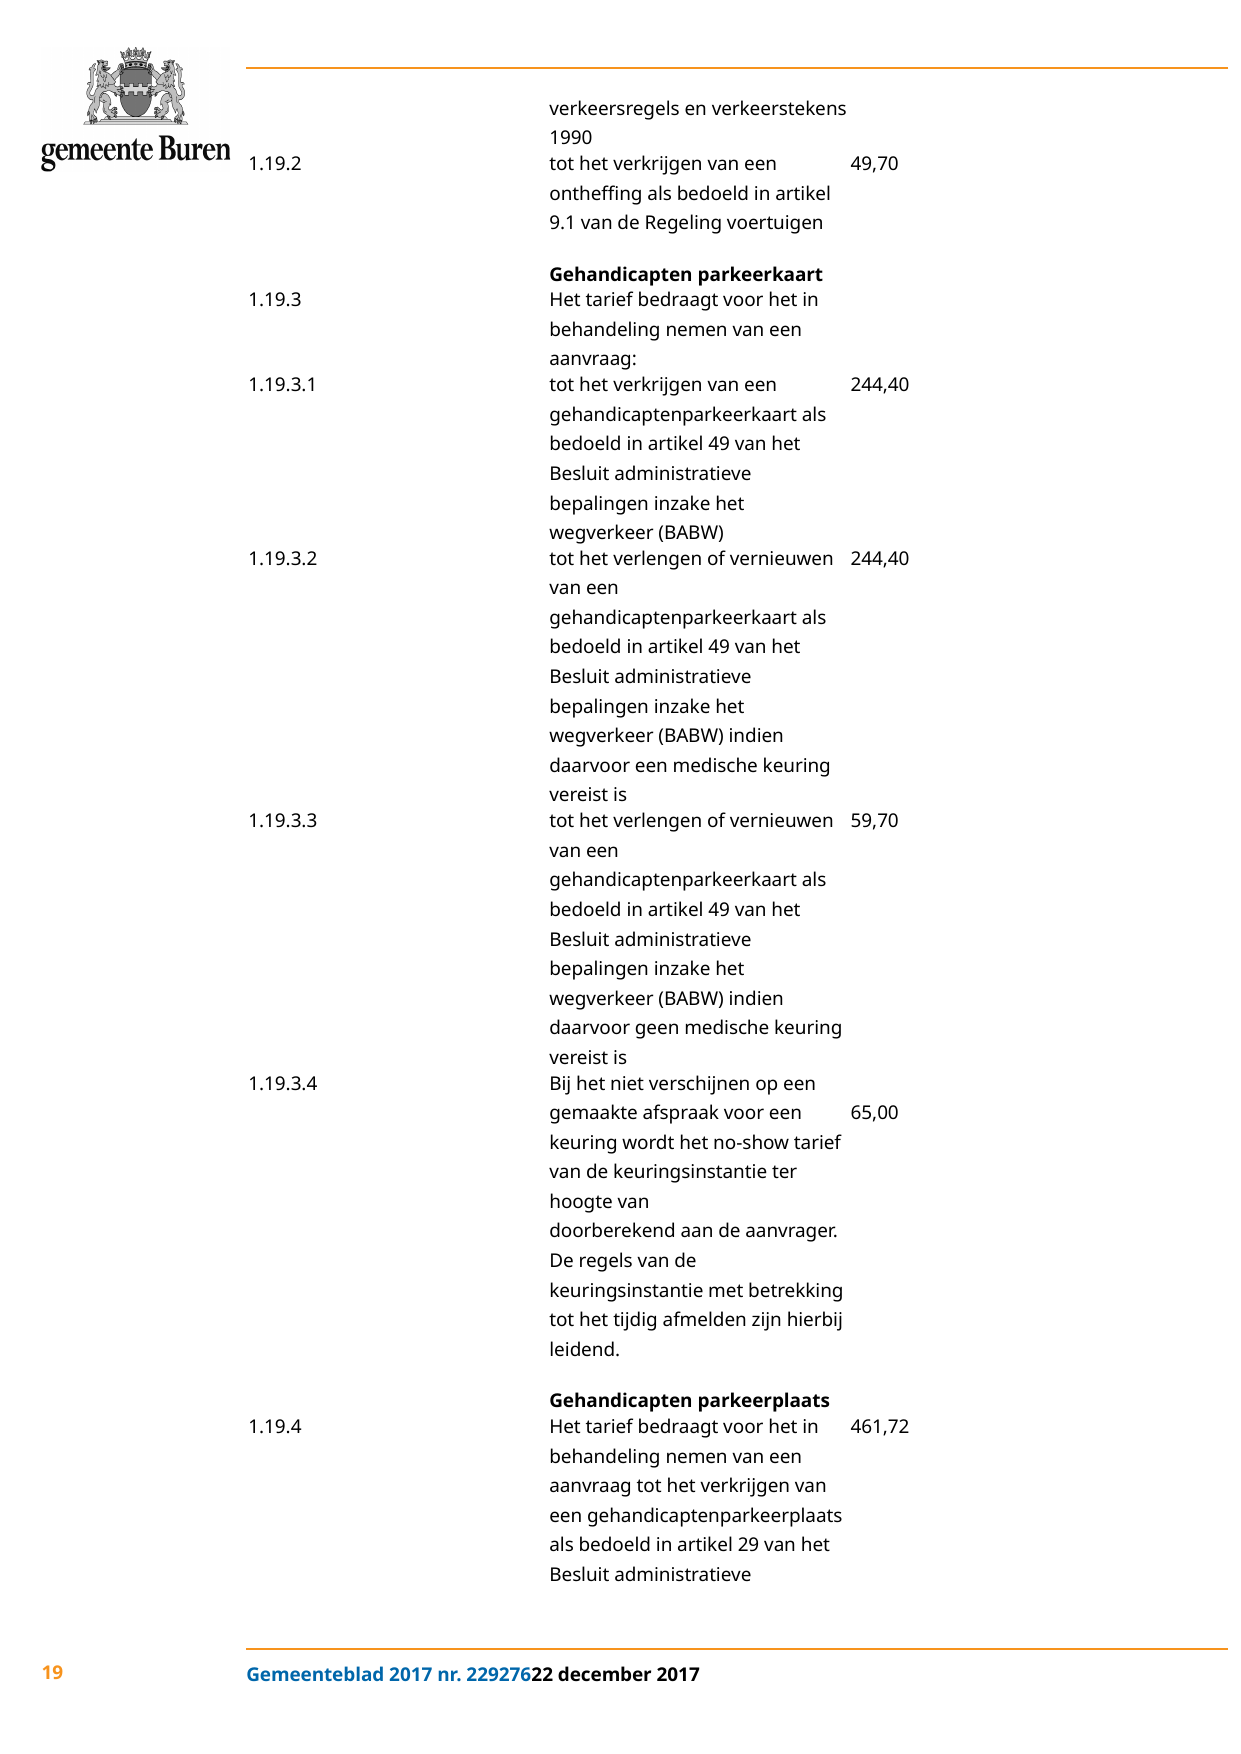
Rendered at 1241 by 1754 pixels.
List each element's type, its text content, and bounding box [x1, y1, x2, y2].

table_cell [549, 235, 850, 261]
table_cell [850, 95, 1152, 150]
table_cell 244,40 [850, 371, 1152, 545]
table_cell [549, 1362, 850, 1387]
table_cell 1.19.3.2 [248, 545, 549, 807]
table_cell 1.19.3.4 [248, 1070, 549, 1362]
table_cell [248, 95, 549, 150]
table_cell tot het verlengen of vernieuwen van een gehandicaptenparkeerkaart als bedoeld in artikel 49 van het Besluit administratieve bepalingen inzake het wegverkeer (BABW) indien daarvoor een medische keuring vereist is [549, 545, 850, 807]
table_cell [248, 1388, 549, 1413]
table_cell 1.19.3 [248, 286, 549, 371]
table_cell 59,70 [850, 808, 1152, 1070]
table_cell Het tarief bedraagt voor het in behandeling nemen van een aanvraag: [549, 286, 850, 371]
table_cell [248, 235, 549, 261]
table_cell 49,70 [850, 150, 1152, 235]
table_cell [850, 1362, 1152, 1387]
table_cell [850, 235, 1152, 261]
table_cell 1.19.4 [248, 1413, 549, 1587]
table_cell 65,00 [850, 1070, 1152, 1362]
table_cell Gehandicapten parkeerkaart [549, 261, 850, 286]
table_cell Gehandicapten parkeerplaats [549, 1388, 850, 1413]
table_cell 244,40 [850, 545, 1152, 807]
table_cell 1.19.3.1 [248, 371, 549, 545]
table_cell [850, 1388, 1152, 1413]
table_cell [850, 261, 1152, 286]
picture [41, 47, 231, 172]
table_cell [248, 1362, 549, 1387]
table_cell [850, 286, 1152, 371]
table_cell Bij het niet verschijnen op een gemaakte afspraak voor een keuring wordt het no-show tarief van de keuringsinstantie ter hoogte van doorberekend aan de aanvrager. De regels van de keuringsinstantie met betrekking tot het tijdig afmelden zijn hierbij leidend. [549, 1070, 850, 1362]
table_cell tot het verlengen of vernieuwen van een gehandicaptenparkeerkaart als bedoeld in artikel 49 van het Besluit administratieve bepalingen inzake het wegverkeer (BABW) indien daarvoor geen medische keuring vereist is [549, 808, 850, 1070]
table_cell 461,72 [850, 1413, 1152, 1587]
table_cell Het tarief bedraagt voor het in behandeling nemen van een aanvraag tot het verkrijgen van een gehandicaptenparkeerplaats als bedoeld in artikel 29 van het Besluit administratieve [549, 1413, 850, 1587]
table_cell tot het verkrijgen van een gehandicaptenparkeerkaart als bedoeld in artikel 49 van het Besluit administratieve bepalingen inzake het wegverkeer (BABW) [549, 371, 850, 545]
table_cell verkeersregels en verkeerstekens 1990 [549, 95, 850, 150]
table_cell [248, 261, 549, 286]
table_cell 1.19.2 [248, 150, 549, 235]
table_cell 1.19.3.3 [248, 808, 549, 1070]
table_cell tot het verkrijgen van een ontheffing als bedoeld in artikel 9.1 van de Regeling voertuigen [549, 150, 850, 235]
